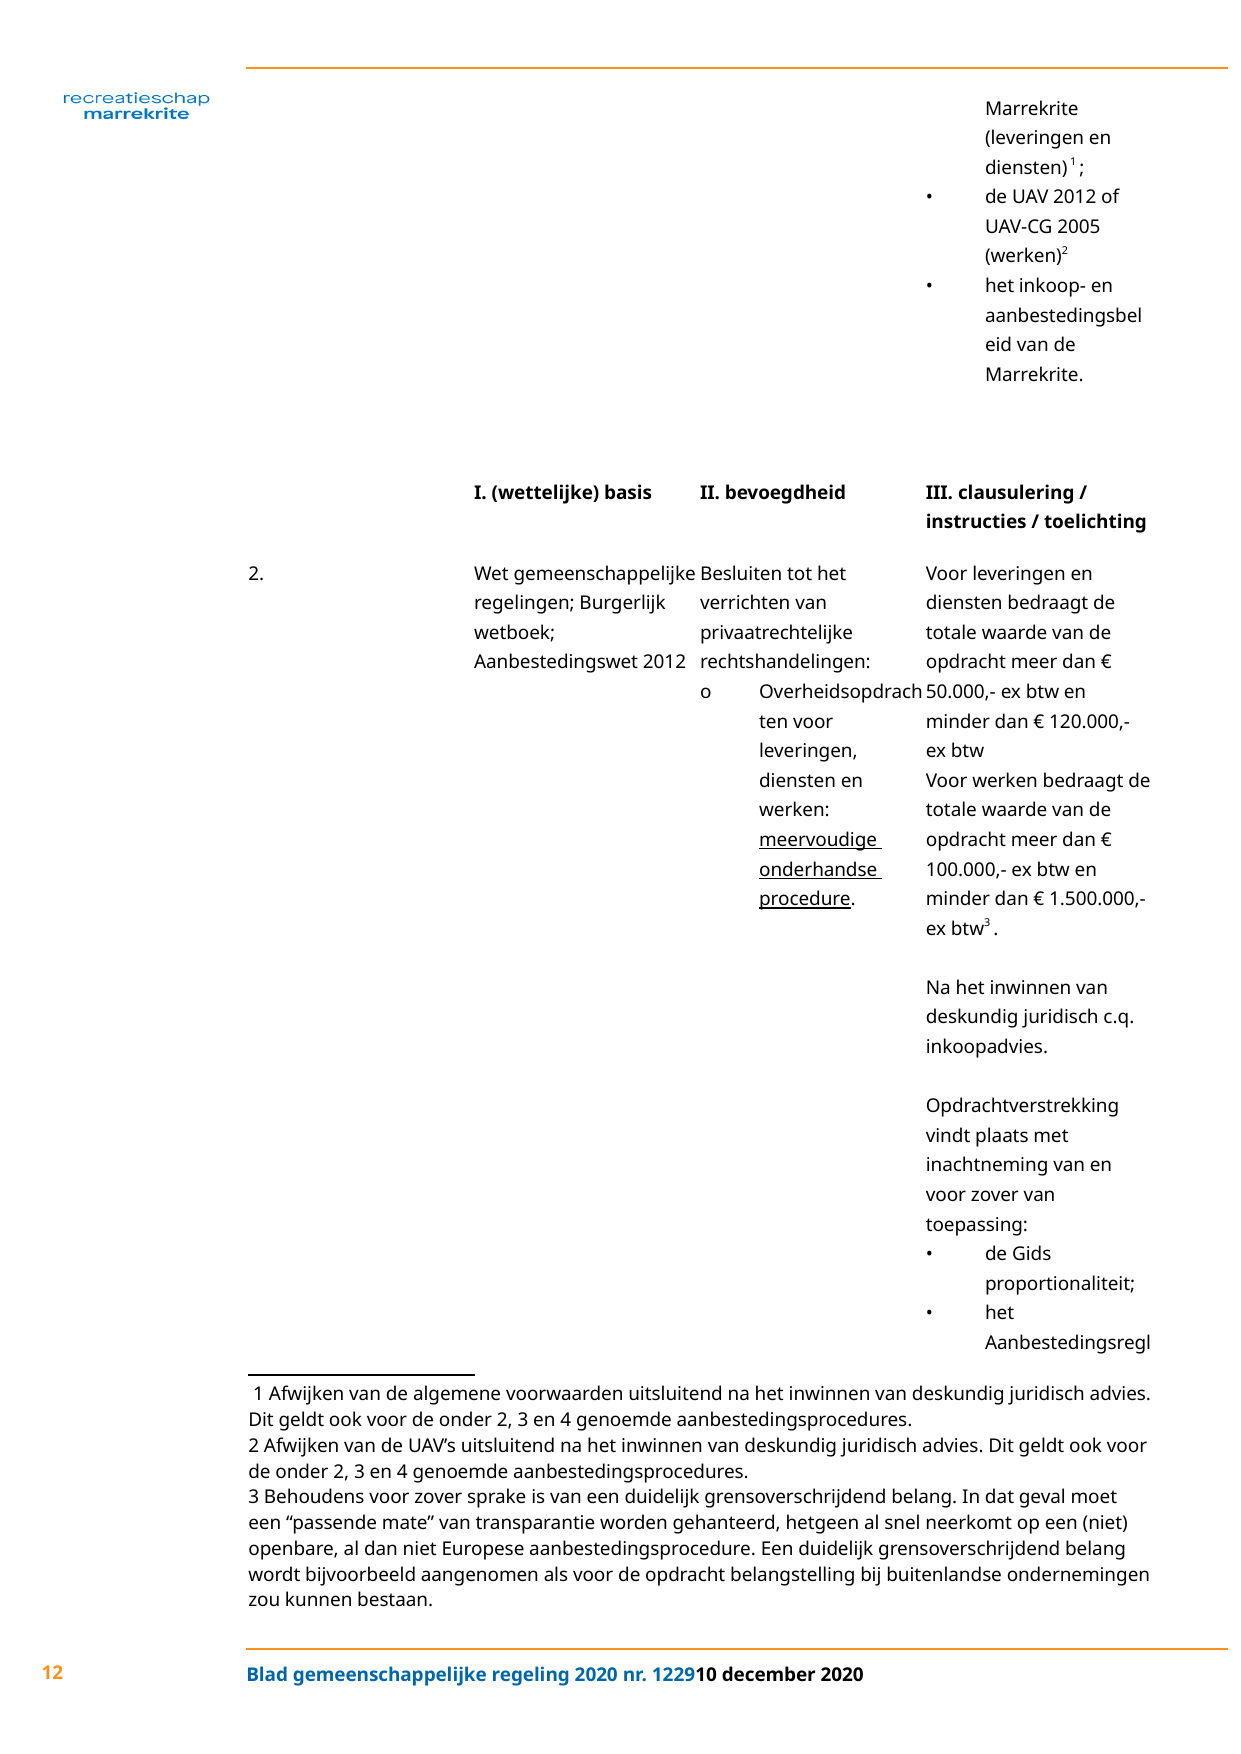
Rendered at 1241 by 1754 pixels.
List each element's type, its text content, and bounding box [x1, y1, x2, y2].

table_header I. (wettelijke) basis [474, 479, 700, 534]
table_cell 2. [248, 560, 474, 1355]
table_cell [474, 95, 700, 387]
table_cell [248, 95, 474, 387]
table_cell Marrekrite (leveringen en diensten); de UAV 2012 of UAV-CG 2005 (werken) het inkoop- en aanbestedingsbeleid van de Marrekrite. [926, 95, 1152, 387]
table_cell [700, 95, 926, 387]
table_header [248, 479, 474, 534]
table_cell [474, 534, 700, 560]
table_header III. clausulering / instructies / toelichting [926, 479, 1152, 534]
picture [41, 47, 231, 172]
table_header II. bevoegdheid [700, 479, 926, 534]
table_cell [700, 534, 926, 560]
table_cell Voor leveringen en diensten bedraagt de totale waarde van de opdracht meer dan € 50.000,- ex btw en minder dan € 120.000,- ex btw Voor werken bedraagt de totale waarde van de opdracht meer dan € 100.000,- ex btw en minder dan € 1.500.000,- ex btw. Na het inwinnen van deskundig juridisch c.q. inkoopadvies. Opdrachtverstrekking vindt plaats met inachtneming van en voor zover van toepassing: de Gids proportionaliteit; het Aanbestedingsregl [926, 560, 1152, 1355]
table_cell Wet gemeenschappelijke regelingen; Burgerlijk wetboek; Aanbestedingswet 2012 [474, 560, 700, 1355]
table_cell [926, 534, 1152, 560]
table_cell [248, 534, 474, 560]
table_cell Besluiten tot het verrichten van privaatrechtelijke rechtshandelingen: Overheidsopdrachten voor leveringen, diensten en werken: meervoudige onderhandse procedure. [700, 560, 926, 1355]
